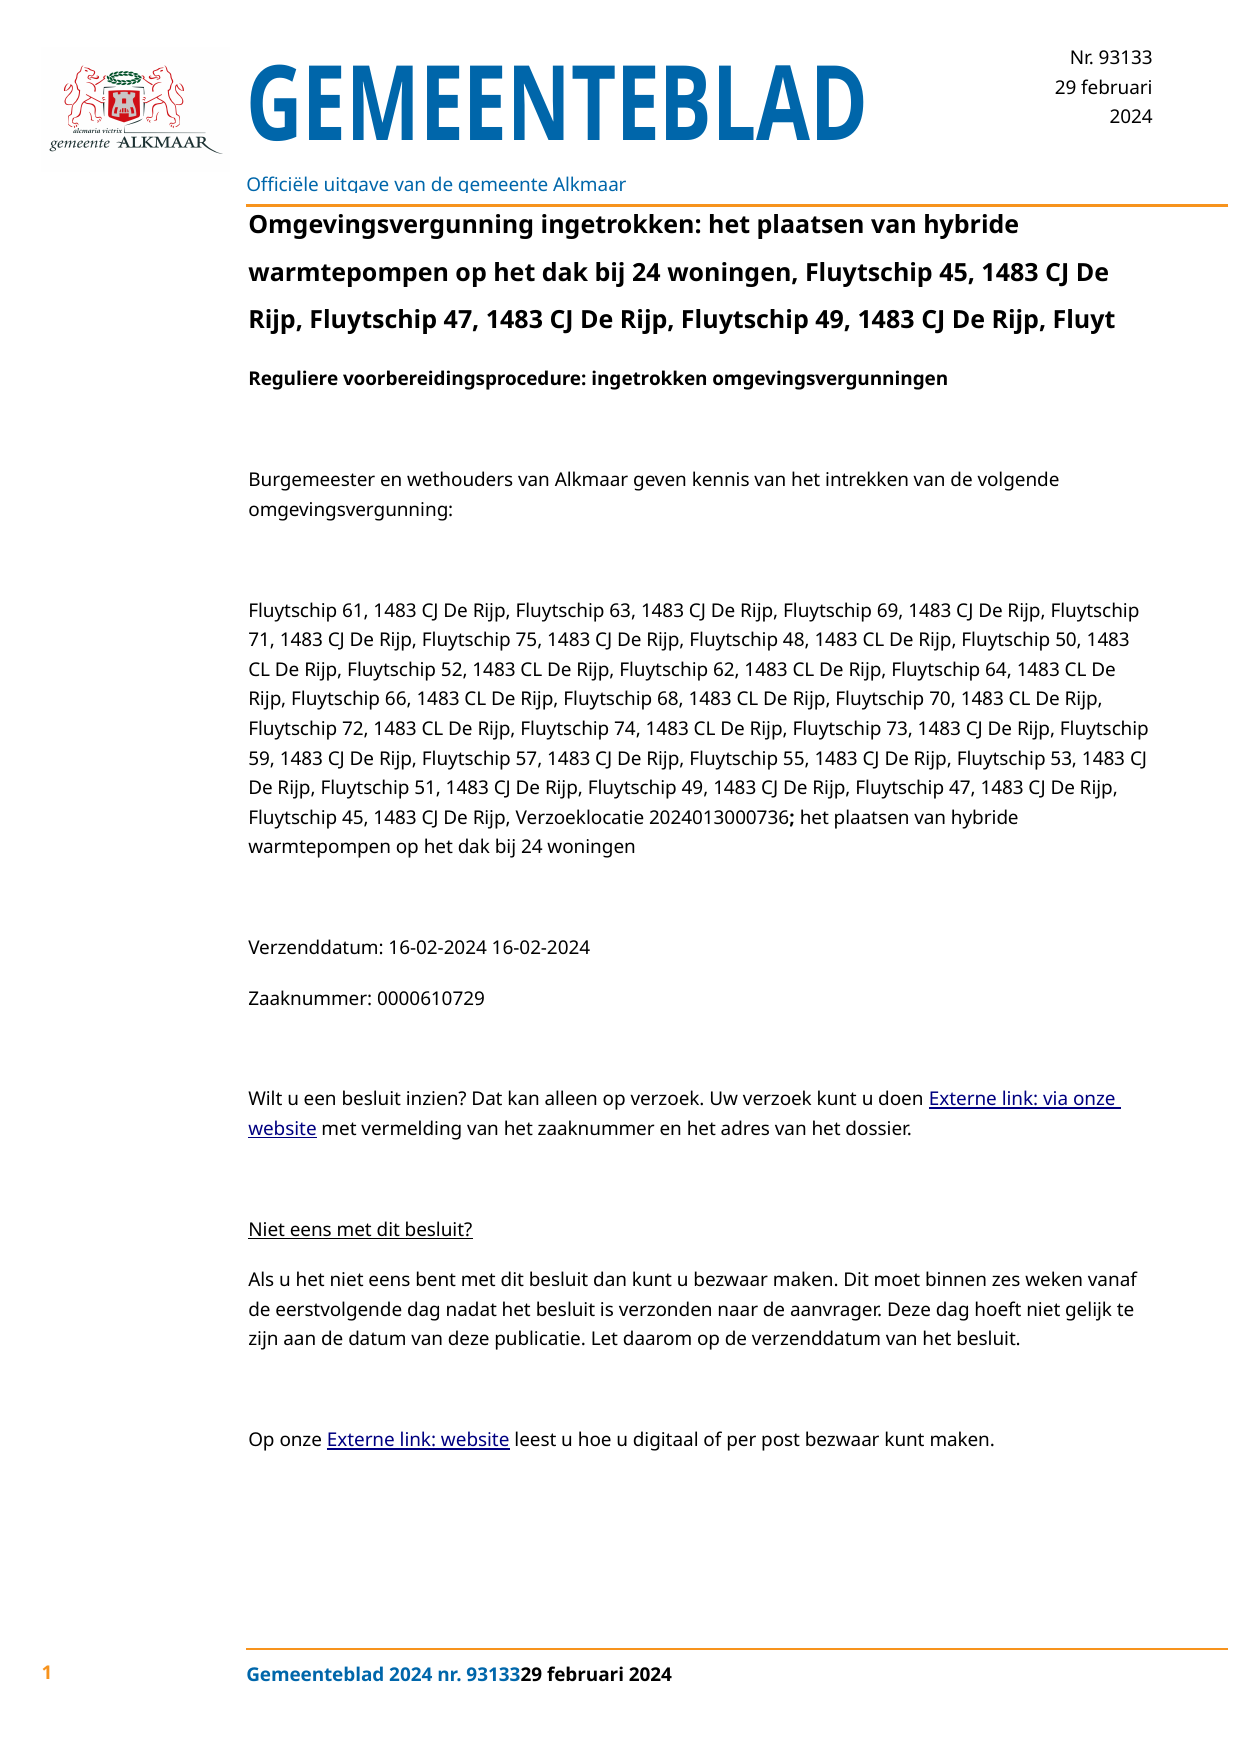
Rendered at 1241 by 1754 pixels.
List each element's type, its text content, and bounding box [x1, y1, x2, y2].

text Fluytschip 61, 1483 CJ De Rijp, Fluytschip 63, 1483 CJ De Rijp, Fluytschip 69, 1483 CJ De Rijp, Fluytschip 71, 1483 CJ De Rijp, Fluytschip 75, 1483 CJ De Rijp, Fluytschip 48, 1483 CL De Rijp, Fluytschip 50, 1483 CL De Rijp, Fluytschip 52, 1483 CL De Rijp, Fluytschip 62, 1483 CL De Rijp, Fluytschip 64, 1483 CL De Rijp, Fluytschip 66, 1483 CL De Rijp, Fluytschip 68, 1483 CL De Rijp, Fluytschip 70, 1483 CL De Rijp, Fluytschip 72, 1483 CL De Rijp, Fluytschip 74, 1483 CL De Rijp, Fluytschip 73, 1483 CJ De Rijp, Fluytschip 59, 1483 CJ De Rijp, Fluytschip 57, 1483 CJ De Rijp, Fluytschip 55, 1483 CJ De Rijp, Fluytschip 53, 1483 CJ De Rijp, Fluytschip 51, 1483 CJ De Rijp, Fluytschip 49, 1483 CJ De Rijp, Fluytschip 47, 1483 CJ De Rijp, Fluytschip 45, 1483 CJ De Rijp, Verzoeklocatie 2024013000736; het plaatsen van hybride warmtepompen op het dak bij 24 woningen [248, 597, 1152, 859]
text Op onze Externe link: website leest u hoe u digitaal of per post bezwaar kunt maken. [248, 1426, 1152, 1452]
text Omgevingsvergunning ingetrokken: het plaatsen van hybride warmtepompen op het dak bij 24 woningen, Fluytschip 45, 1483 CJ De Rijp, Fluytschip 47, 1483 CJ De Rijp, Fluytschip 49, 1483 CJ De Rijp, Fluyt [248, 207, 1152, 336]
picture [41, 47, 231, 172]
text Als u het niet eens bent met dit besluit dan kunt u bezwaar maken. Dit moet binnen zes weken vanaf de eerstvolgende dag nadat het besluit is verzonden naar de aanvrager. Deze dag hoeft niet gelijk te zijn aan de datum van deze publicatie. Let daarom op de verzenddatum van het besluit. [248, 1266, 1152, 1351]
text Zaaknummer: 0000610729 [248, 985, 1152, 1010]
text Burgemeester en wethouders van Alkmaar geven kennis van het intrekken van de volgende omgevingsvergunning: [248, 466, 1152, 522]
text Wilt u een besluit inzien? Dat kan alleen op verzoek. Uw verzoek kunt u doen Externe link: via onze website met vermelding van het zaaknummer en het adres van het dossier. [248, 1086, 1152, 1141]
text Reguliere voorbereidingsprocedure: ingetrokken omgevingsvergunningen [248, 366, 1152, 391]
text Niet eens met dit besluit? [248, 1216, 1152, 1242]
text Verzenddatum: 16-02-2024 16-02-2024 [248, 934, 1152, 960]
